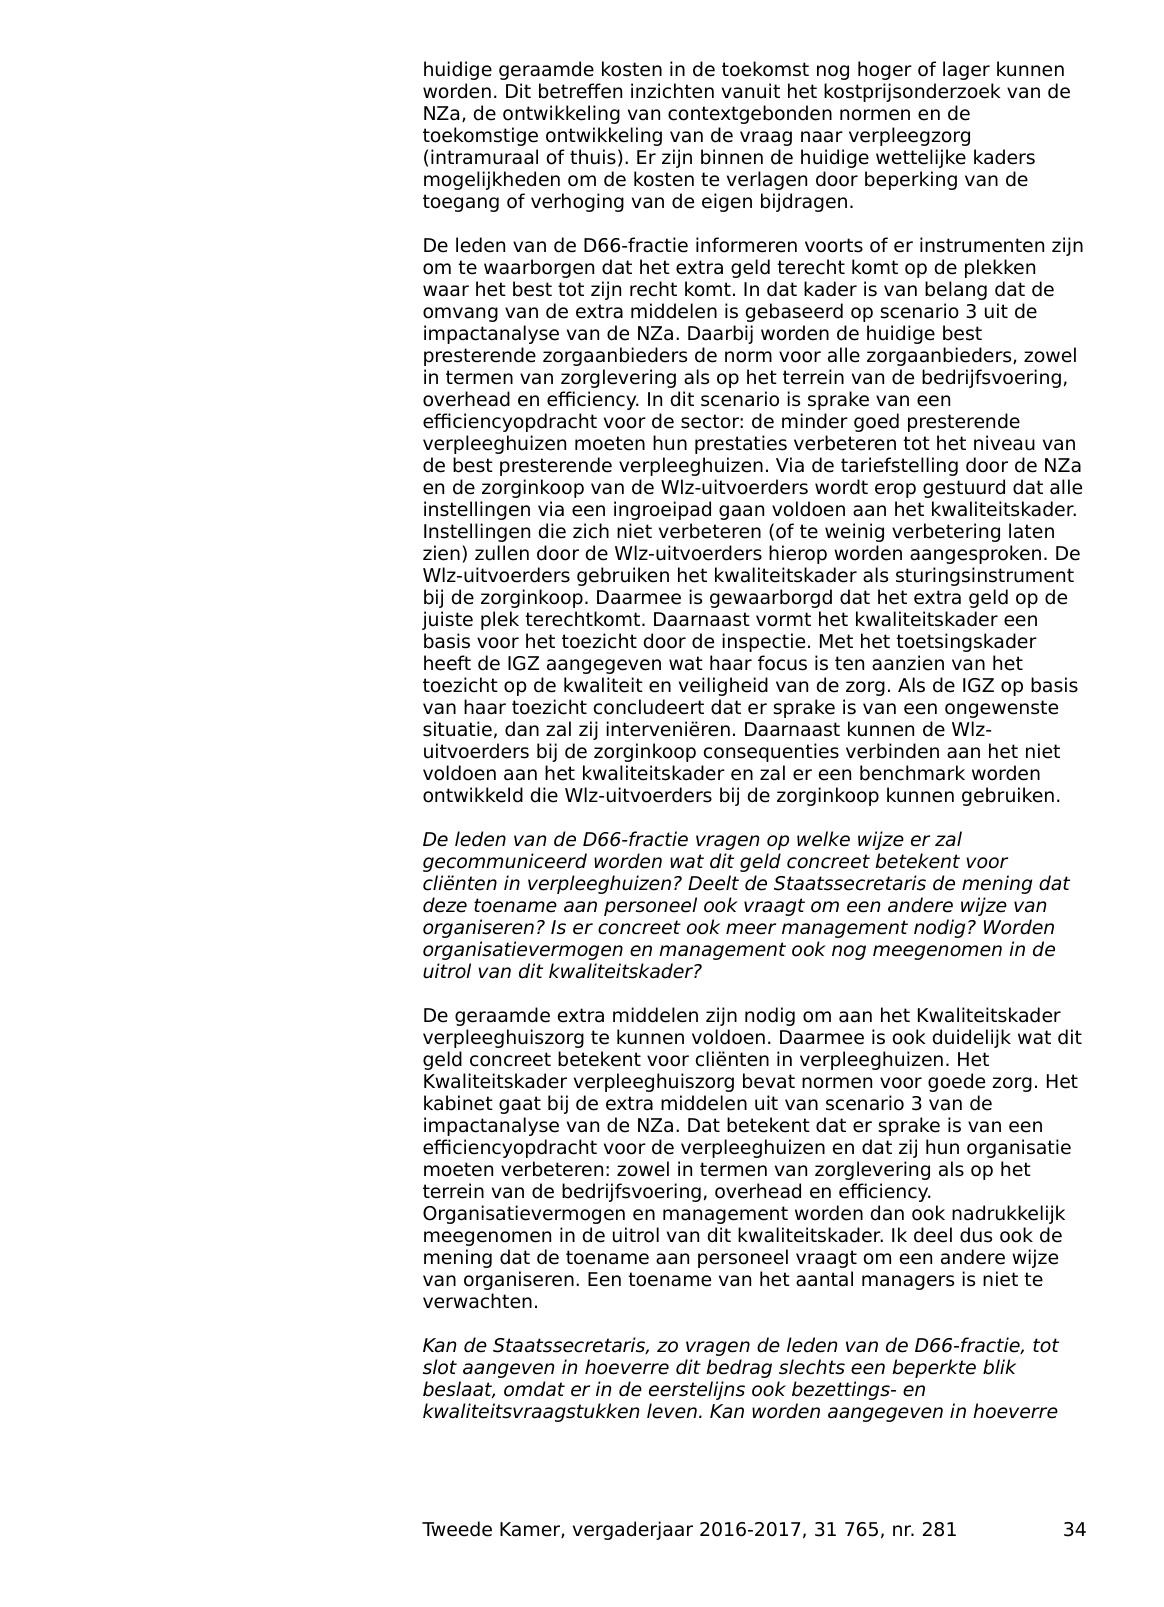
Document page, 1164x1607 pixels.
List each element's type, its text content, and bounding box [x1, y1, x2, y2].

text De leden van de D66-fractie vragen op welke wijze er zal gecommuniceerd worden wat dit geld concreet betekent voor cliënten in verpleeghuizen? Deelt de Staatssecretaris de mening dat deze toename aan personeel ook vraagt om een andere wijze van organiseren? Is er concreet ook meer management nodig? Worden organisatievermogen en management ook nog meegenomen in de uitrol van dit kwaliteitskader? [422, 829, 1087, 983]
text De geraamde extra middelen zijn nodig om aan het Kwaliteitskader verpleeghuiszorg te kunnen voldoen. Daarmee is ook duidelijk wat dit geld concreet betekent voor cliënten in verpleeghuizen. Het Kwaliteitskader verpleeghuiszorg bevat normen voor goede zorg. Het kabinet gaat bij de extra middelen uit van scenario 3 van de impactanalyse van de NZa. Dat betekent dat er sprake is van een efficiencyopdracht voor de verpleeghuizen en dat zij hun organisatie moeten verbeteren: zowel in termen van zorglevering als op het terrein van de bedrijfsvoering, overhead en efficiency. Organisatievermogen en management worden dan ook nadrukkelijk meegenomen in de uitrol van dit kwaliteitskader. Ik deel dus ook de mening dat de toename aan personeel vraagt om een andere wijze van organiseren. Een toename van het aantal managers is niet te verwachten. [422, 1005, 1087, 1312]
text De leden van de D66-fractie informeren voorts of er instrumenten zijn om te waarborgen dat het extra geld terecht komt op de plekken waar het best tot zijn recht komt. In dat kader is van belang dat de omvang van de extra middelen is gebaseerd op scenario 3 uit de impactanalyse van de NZa. Daarbij worden de huidige best presterende zorgaanbieders de norm voor alle zorgaanbieders, zowel in termen van zorglevering als op het terrein van de bedrijfsvoering, overhead en efficiency. In dit scenario is sprake van een efficiencyopdracht voor de sector: de minder goed presterende verpleeghuizen moeten hun prestaties verbeteren tot het niveau van de best presterende verpleeghuizen. Via de tariefstelling door de NZa en de zorginkoop van de Wlz-uitvoerders wordt erop gestuurd dat alle instellingen via een ingroeipad gaan voldoen aan het kwaliteitskader. Instellingen die zich niet verbeteren (of te weinig verbetering laten zien) zullen door de Wlz-uitvoerders hierop worden aangesproken. De Wlz-uitvoerders gebruiken het kwaliteitskader als sturingsinstrument bij de zorginkoop. Daarmee is gewaarborgd dat het extra geld op de juiste plek terechtkomt. Daarnaast vormt het kwaliteitskader een basis voor het toezicht door de inspectie. Met het toetsingskader heeft de IGZ aangegeven wat haar focus is ten aanzien van het toezicht op de kwaliteit en veiligheid van de zorg. Als de IGZ op basis van haar toezicht concludeert dat er sprake is van een ongewenste situatie, dan zal zij interveniëren. Daarnaast kunnen de Wlz-uitvoerders bij de zorginkoop consequenties verbinden aan het niet voldoen aan het kwaliteitskader en zal er een benchmark worden ontwikkeld die Wlz-uitvoerders bij de zorginkoop kunnen gebruiken. [422, 235, 1087, 807]
text Kan de Staatssecretaris, zo vragen de leden van de D66-fractie, tot slot aangeven in hoeverre dit bedrag slechts een beperkte blik beslaat, omdat er in de eerstelijns ook bezettings- en kwaliteitsvraagstukken leven. Kan worden aangegeven in hoeverre [422, 1335, 1087, 1423]
text huidige geraamde kosten in de toekomst nog hoger of lager kunnen worden. Dit betreffen inzichten vanuit het kostprijsonderzoek van de NZa, de ontwikkeling van contextgebonden normen en de toekomstige ontwikkeling van de vraag naar verpleegzorg (intramuraal of thuis). Er zijn binnen de huidige wettelijke kaders mogelijkheden om de kosten te verlagen door beperking van de toegang of verhoging van de eigen bijdragen. [422, 59, 1087, 213]
